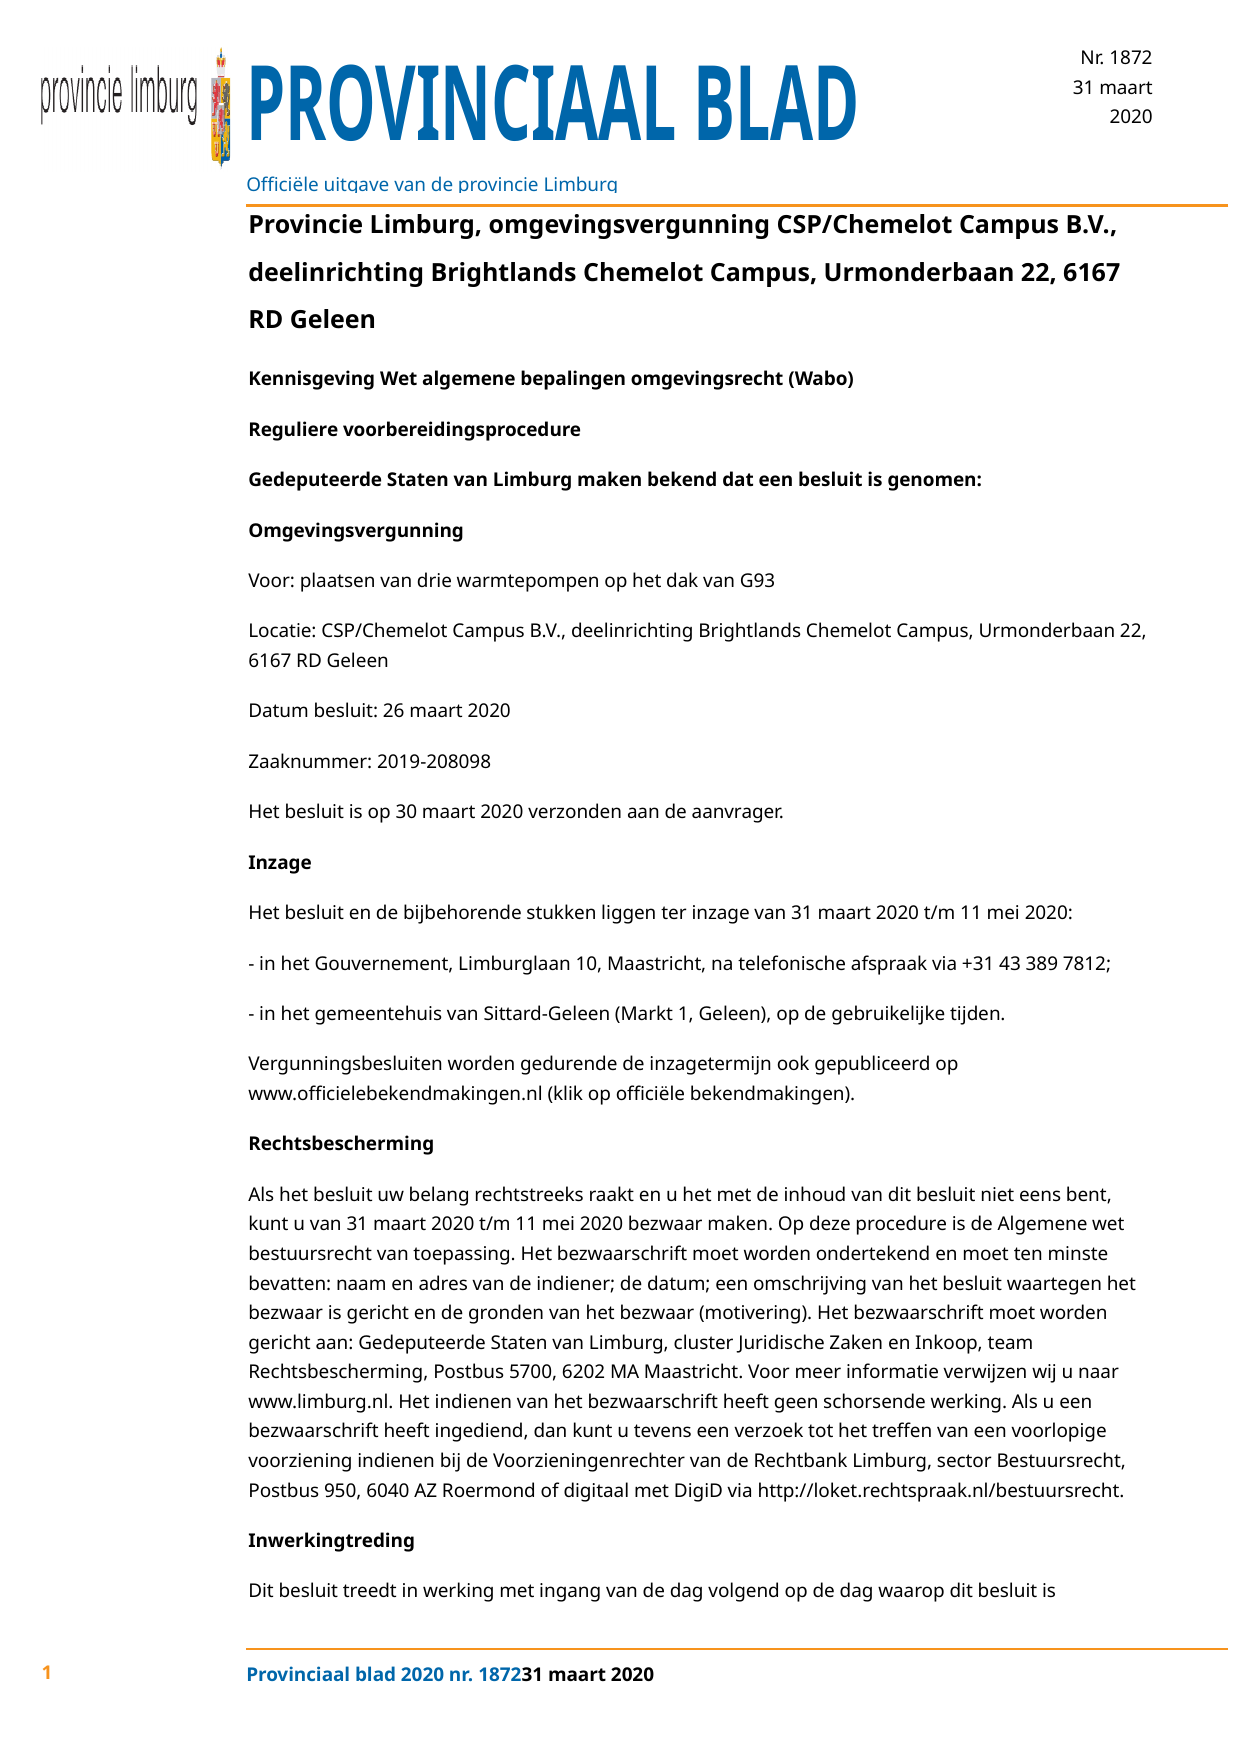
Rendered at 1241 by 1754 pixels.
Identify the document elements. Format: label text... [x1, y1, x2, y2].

text Het besluit is op 30 maart 2020 verzonden aan de aanvrager. [248, 798, 1152, 824]
text Gedeputeerde Staten van Limburg maken bekend dat een besluit is genomen: [248, 466, 1152, 492]
text Voor: plaatsen van drie warmtepompen op het dak van G93 [248, 567, 1152, 593]
text Provincie Limburg, omgevingsvergunning CSP/Chemelot Campus B.V., deelinrichting Brightlands Chemelot Campus, Urmonderbaan 22, 6167 RD Geleen [248, 207, 1152, 336]
text Dit besluit treedt in werking met ingang van de dag volgend op de dag waarop dit besluit is [248, 1578, 1152, 1603]
text Rechtsbescherming [248, 1131, 1152, 1156]
text - in het Gouvernement, Limburglaan 10, Maastricht, na telefonische afspraak via +31 43 389 7812; [248, 950, 1152, 975]
text - in het gemeentehuis van Sittard-Geleen (Markt 1, Geleen), op de gebruikelijke tijden. [248, 1000, 1152, 1026]
text Inzage [248, 849, 1152, 874]
text Vergunningsbesluiten worden gedurende de inzagetermijn ook gepubliceerd op www.officielebekendmakingen.nl (klik op officiële bekendmakingen). [248, 1051, 1152, 1106]
text Het besluit en de bijbehorende stukken liggen ter inzage van 31 maart 2020 t/m 11 mei 2020: [248, 899, 1152, 925]
text Kennisgeving Wet algemene bepalingen omgevingsrecht (Wabo) [248, 366, 1152, 391]
text Als het besluit uw belang rechtstreeks raakt en u het met de inhoud van dit besluit niet eens bent, kunt u van 31 maart 2020 t/m 11 mei 2020 bezwaar maken. Op deze procedure is de Algemene wet bestuursrecht van toepassing. Het bezwaarschrift moet worden ondertekend en moet ten minste bevatten: naam en adres van de indiener; de datum; een omschrijving van het besluit waartegen het bezwaar is gericht en de gronden van het bezwaar (motivering). Het bezwaarschrift moet worden gericht aan: Gedeputeerde Staten van Limburg, cluster Juridische Zaken en Inkoop, team Rechtsbescherming, Postbus 5700, 6202 MA Maastricht. Voor meer informatie verwijzen wij u naar www.limburg.nl. Het indienen van het bezwaarschrift heeft geen schorsende werking. Als u een bezwaarschrift heeft ingediend, dan kunt u tevens een verzoek tot het treffen van een voorlopige voorziening indienen bij de Voorzieningenrechter van de Rechtbank Limburg, sector Bestuursrecht, Postbus 950, 6040 AZ Roermond of digitaal met DigiD via http://loket.rechtspraak.nl/bestuursrecht. [248, 1181, 1152, 1502]
text Inwerkingtreding [248, 1527, 1152, 1553]
text Reguliere voorbereidingsprocedure [248, 416, 1152, 442]
text Omgevingsvergunning [248, 517, 1152, 542]
text Locatie: CSP/Chemelot Campus B.V., deelinrichting Brightlands Chemelot Campus, Urmonderbaan 22, 6167 RD Geleen [248, 618, 1152, 673]
text Datum besluit: 26 maart 2020 [248, 698, 1152, 723]
text Zaaknummer: 2019-208098 [248, 748, 1152, 774]
picture [41, 47, 231, 172]
